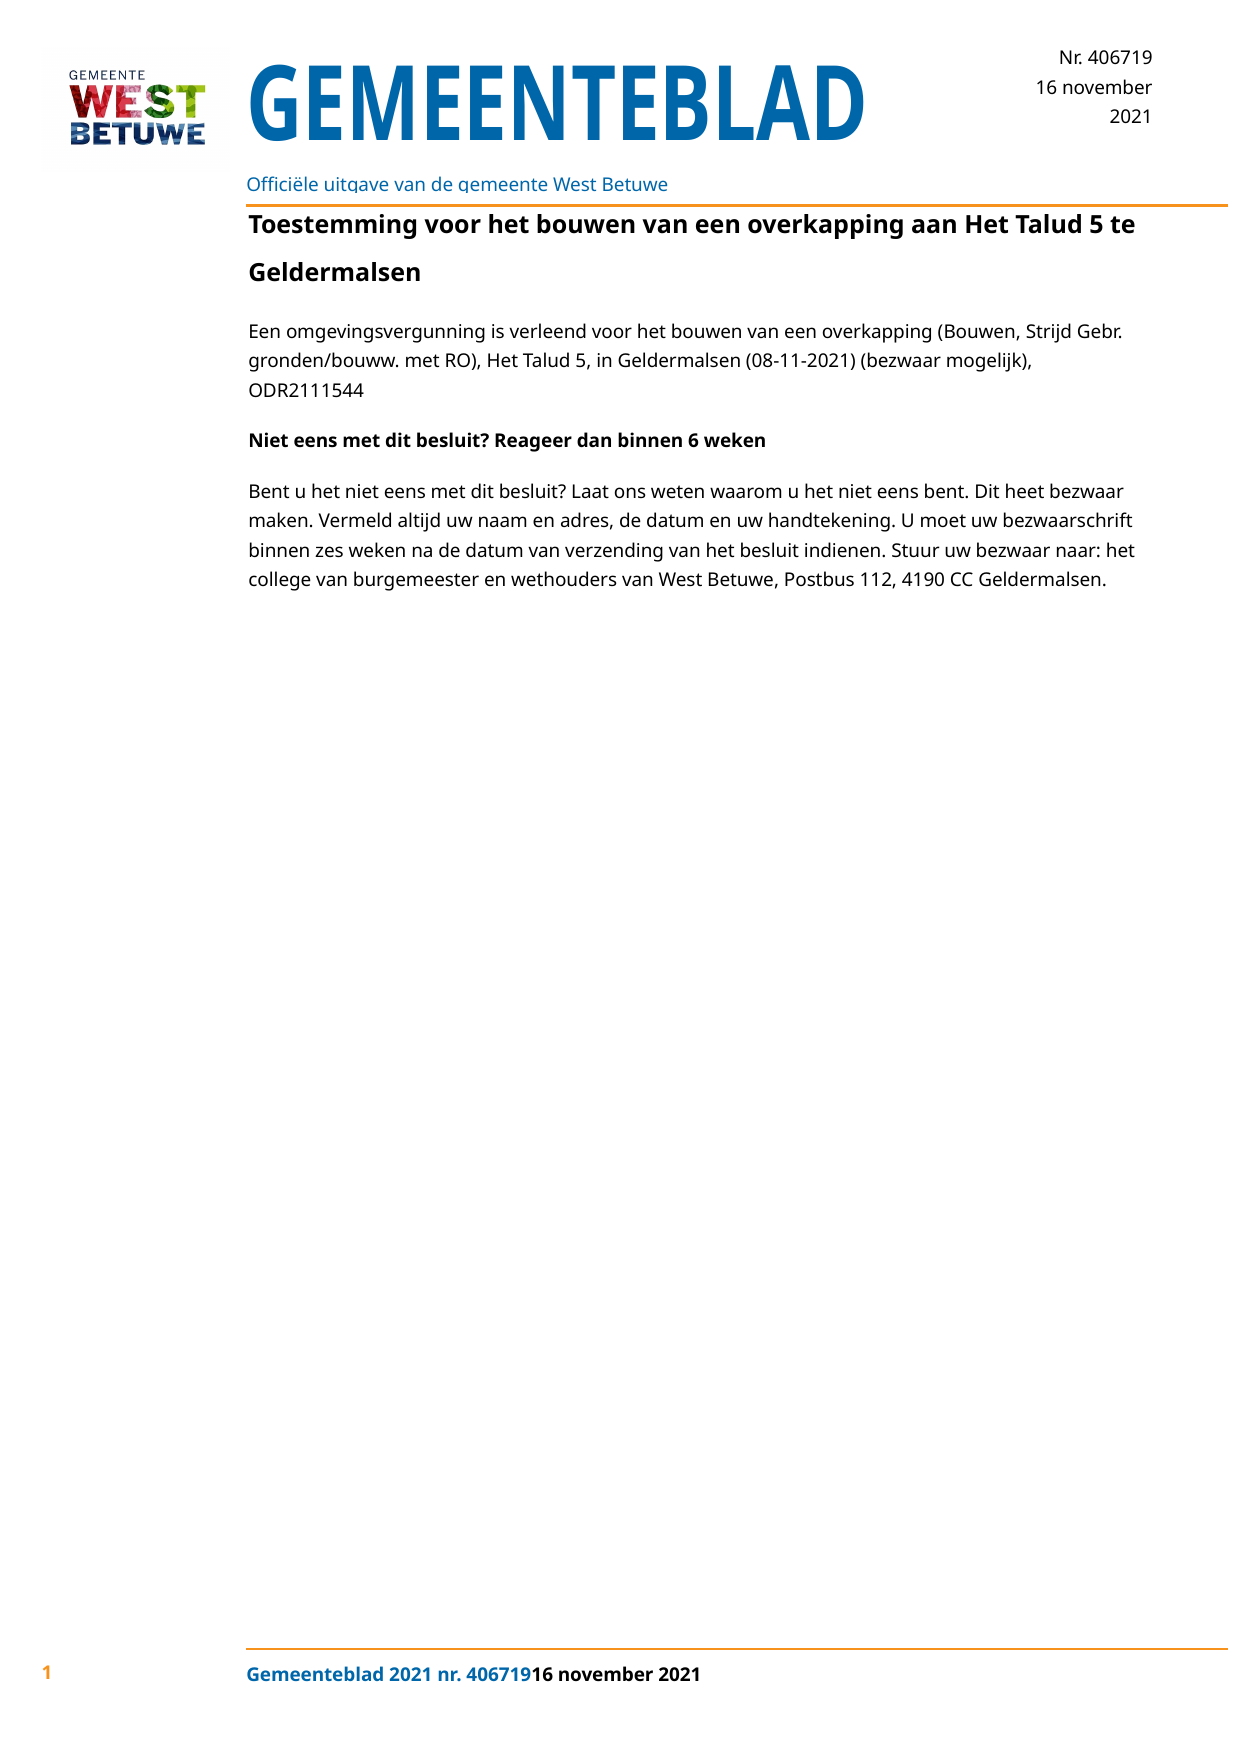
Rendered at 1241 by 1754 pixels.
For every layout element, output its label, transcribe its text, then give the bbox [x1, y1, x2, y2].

picture [41, 47, 231, 172]
text Bent u het niet eens met dit besluit? Laat ons weten waarom u het niet eens bent. Dit heet bezwaar maken. Vermeld altijd uw naam en adres, de datum en uw handtekening. U moet uw bezwaarschrift binnen zes weken na de datum van verzending van het besluit indienen. Stuur uw bezwaar naar: het college van burgemeester en wethouders van West Betuwe, Postbus 112, 4190 CC Geldermalsen. [248, 478, 1152, 592]
text Toestemming voor het bouwen van een overkapping aan Het Talud 5 te Geldermalsen [248, 207, 1152, 288]
text Niet eens met dit besluit? Reageer dan binnen 6 weken [248, 427, 1152, 453]
text Een omgevingsvergunning is verleend voor het bouwen van een overkapping (Bouwen, Strijd Gebr. gronden/bouww. met RO), Het Talud 5, in Geldermalsen (08-11-2021) (bezwaar mogelijk), ODR2111544 [248, 318, 1152, 403]
